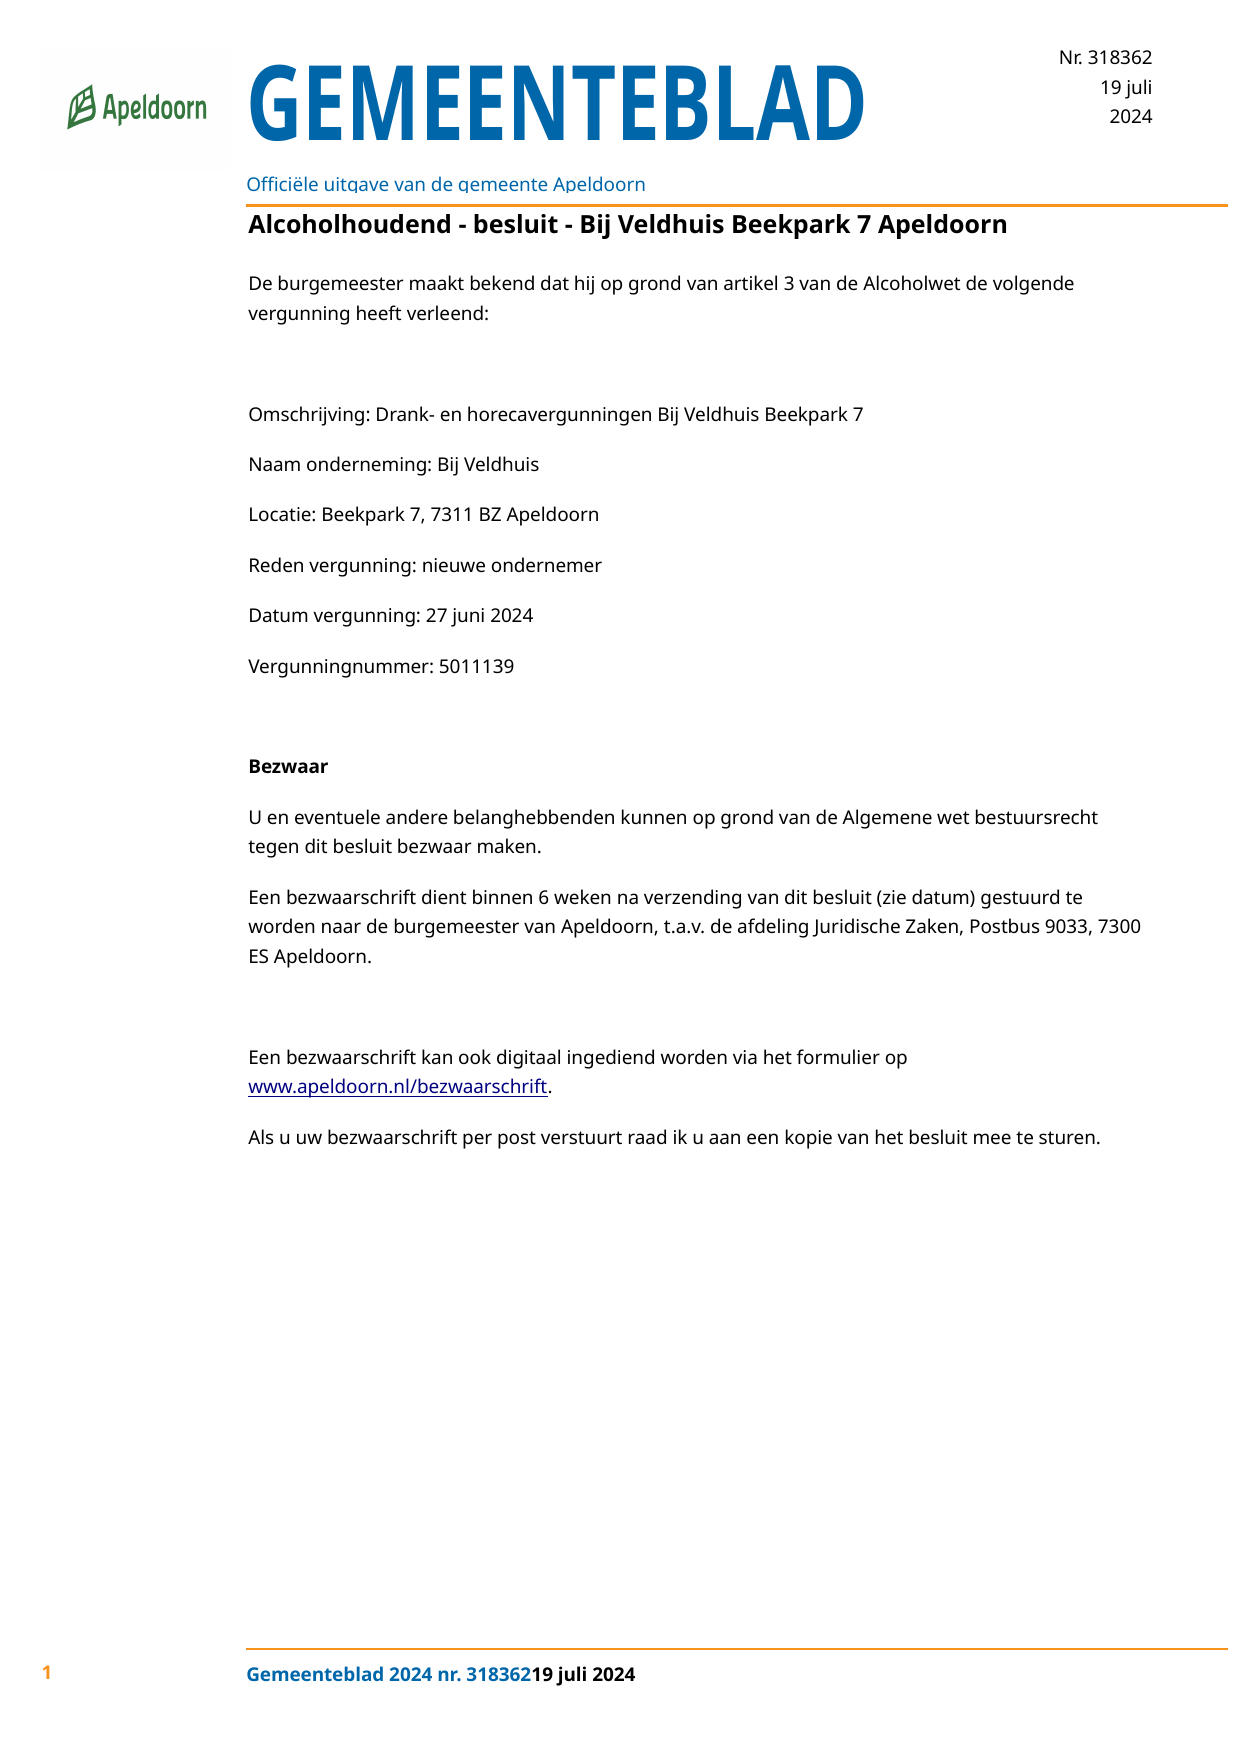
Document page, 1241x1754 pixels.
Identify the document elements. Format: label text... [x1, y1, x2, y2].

text Reden vergunning: nieuwe ondernemer [248, 552, 1152, 578]
text U en eventuele andere belanghebbenden kunnen op grond van de Algemene wet bestuursrecht tegen dit besluit bezwaar maken. [248, 804, 1152, 859]
text Vergunningnummer: 5011139 [248, 653, 1152, 678]
text Datum vergunning: 27 juni 2024 [248, 602, 1152, 628]
text Omschrijving: Drank- en horecavergunningen Bij Veldhuis Beekpark 7 [248, 401, 1152, 426]
text Alcoholhoudend - besluit - Bij Veldhuis Beekpark 7 Apeldoorn [248, 207, 1152, 241]
text Een bezwaarschrift dient binnen 6 weken na verzending van dit besluit (zie datum) gestuurd te worden naar de burgemeester van Apeldoorn, t.a.v. de afdeling Juridische Zaken, Postbus 9033, 7300 ES Apeldoorn. [248, 884, 1152, 969]
text Als u uw bezwaarschrift per post verstuurt raad ik u aan een kopie van het besluit mee te sturen. [248, 1124, 1152, 1150]
text Naam onderneming: Bij Veldhuis [248, 451, 1152, 477]
text Een bezwaarschrift kan ook digitaal ingediend worden via het formulier op www.apeldoorn.nl/bezwaarschrift. [248, 1044, 1152, 1099]
text Locatie: Beekpark 7, 7311 BZ Apeldoorn [248, 502, 1152, 527]
text Bezwaar [248, 754, 1152, 779]
picture [41, 47, 231, 172]
text De burgemeester maakt bekend dat hij op grond van artikel 3 van de Alcoholwet de volgende vergunning heeft verleend: [248, 270, 1152, 326]
